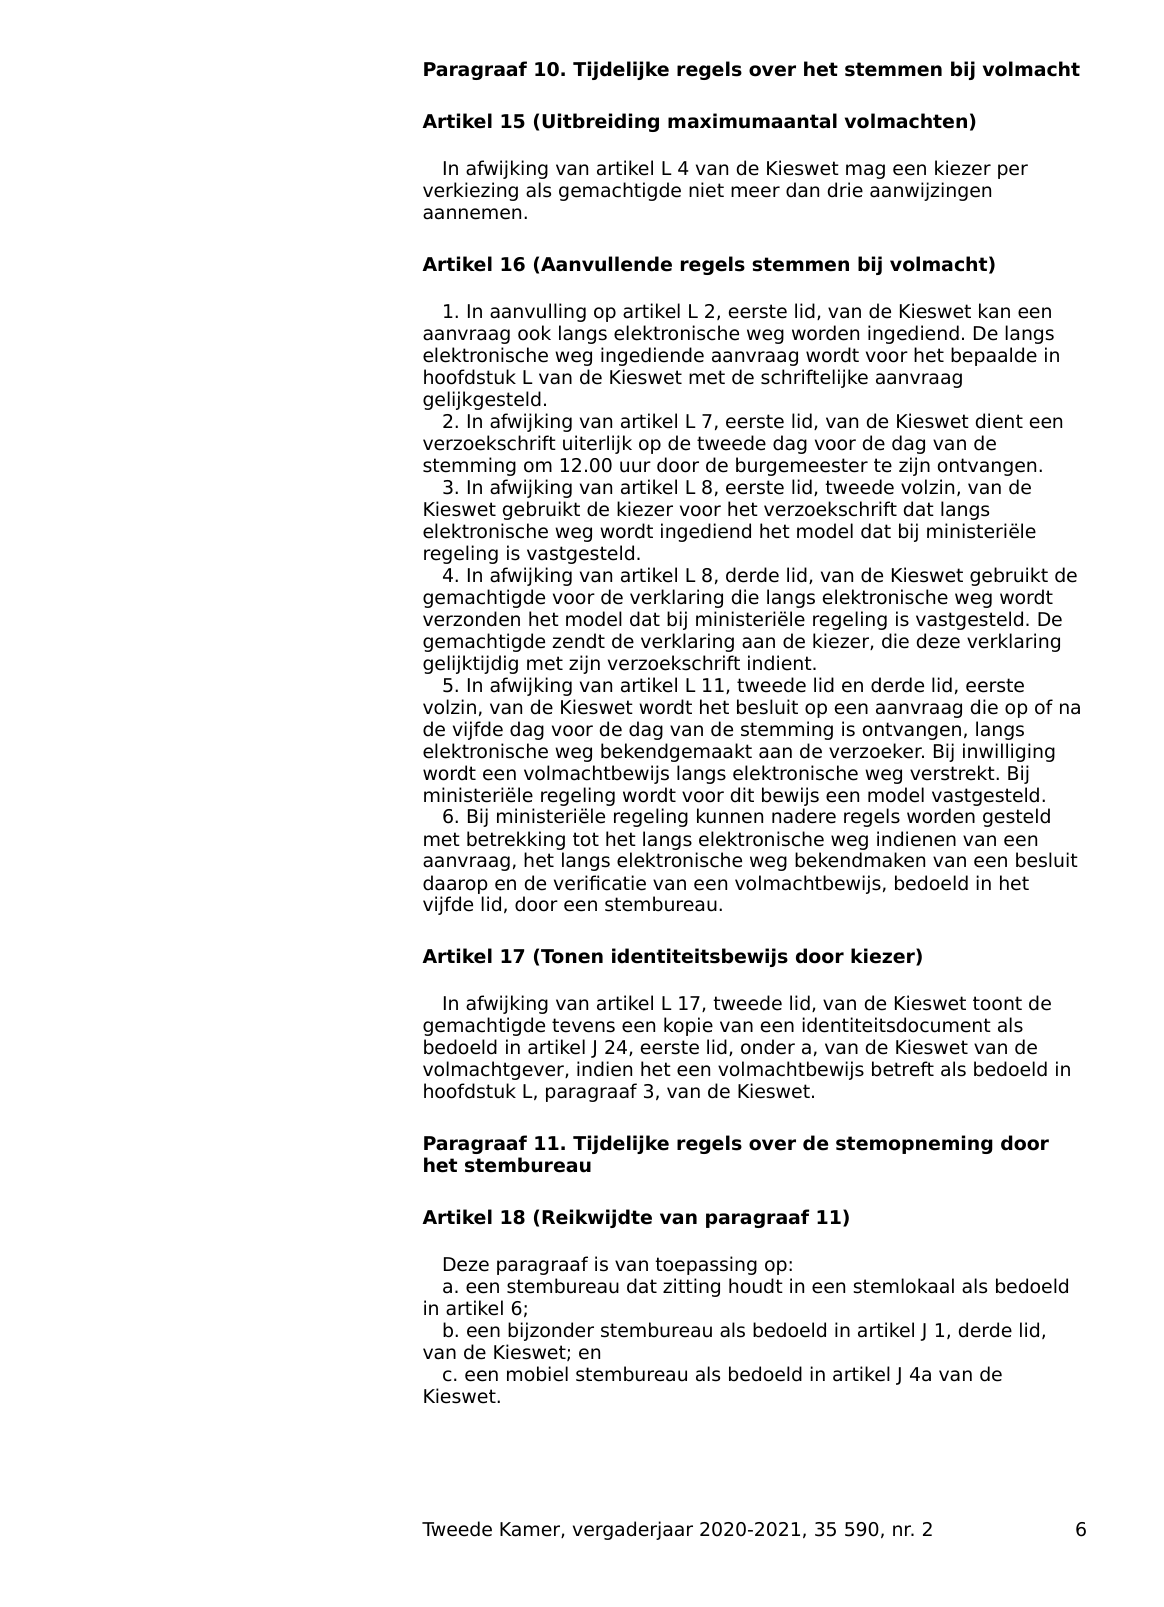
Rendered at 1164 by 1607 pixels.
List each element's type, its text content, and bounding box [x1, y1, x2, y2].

text b. een bijzonder stembureau als bedoeld in artikel J 1, derde lid, van de Kieswet; en [422, 1320, 1087, 1364]
text In afwijking van artikel L 4 van de Kieswet mag een kiezer per verkiezing als gemachtigde niet meer dan drie aanwijzingen aannemen. [422, 158, 1087, 224]
subtitle Paragraaf 10. Tijdelijke regels over het stemmen bij volmacht [422, 59, 1087, 81]
text c. een mobiel stembureau als bedoeld in artikel J 4a van de Kieswet. [422, 1364, 1087, 1408]
text a. een stembureau dat zitting houdt in een stemlokaal als bedoeld in artikel 6; [422, 1276, 1087, 1320]
subtitle Artikel 17 (Tonen identiteitsbewijs door kiezer) [422, 946, 1087, 968]
text 2. In afwijking van artikel L 7, eerste lid, van de Kieswet dient een verzoekschrift uiterlijk op de tweede dag voor de dag van de stemming om 12.00 uur door de burgemeester te zijn ontvangen. [422, 411, 1087, 477]
text 4. In afwijking van artikel L 8, derde lid, van de Kieswet gebruikt de gemachtigde voor de verklaring die langs elektronische weg wordt verzonden het model dat bij ministeriële regeling is vastgesteld. De gemachtigde zendt de verklaring aan de kiezer, die deze verklaring gelijktijdig met zijn verzoekschrift indient. [422, 565, 1087, 674]
text 5. In afwijking van artikel L 11, tweede lid en derde lid, eerste volzin, van de Kieswet wordt het besluit op een aanvraag die op of na de vijfde dag voor de dag van de stemming is ontvangen, langs elektronische weg bekendgemaakt aan de verzoeker. Bij inwilliging wordt een volmachtbewijs langs elektronische weg verstrekt. Bij ministeriële regeling wordt voor dit bewijs een model vastgesteld. [422, 674, 1087, 806]
text Deze paragraaf is van toepassing op: [422, 1254, 1087, 1276]
text 3. In afwijking van artikel L 8, eerste lid, tweede volzin, van de Kieswet gebruikt de kiezer voor het verzoekschrift dat langs elektronische weg wordt ingediend het model dat bij ministeriële regeling is vastgesteld. [422, 477, 1087, 565]
text 1. In aanvulling op artikel L 2, eerste lid, van de Kieswet kan een aanvraag ook langs elektronische weg worden ingediend. De langs elektronische weg ingediende aanvraag wordt voor het bepaalde in hoofdstuk L van de Kieswet met de schriftelijke aanvraag gelijkgesteld. [422, 301, 1087, 411]
subtitle Artikel 15 (Uitbreiding maximumaantal volmachten) [422, 111, 1087, 133]
subtitle Paragraaf 11. Tijdelijke regels over de stemopneming door het stembureau [422, 1133, 1087, 1177]
text In afwijking van artikel L 17, tweede lid, van de Kieswet toont de gemachtigde tevens een kopie van een identiteitsdocument als bedoeld in artikel J 24, eerste lid, onder a, van de Kieswet van de volmachtgever, indien het een volmachtbewijs betreft als bedoeld in hoofdstuk L, paragraaf 3, van de Kieswet. [422, 993, 1087, 1103]
text 6. Bij ministeriële regeling kunnen nadere regels worden gesteld met betrekking tot het langs elektronische weg indienen van een aanvraag, het langs elektronische weg bekendmaken van een besluit daarop en de verificatie van een volmachtbewijs, bedoeld in het vijfde lid, door een stembureau. [422, 806, 1087, 916]
subtitle Artikel 18 (Reikwijdte van paragraaf 11) [422, 1207, 1087, 1229]
subtitle Artikel 16 (Aanvullende regels stemmen bij volmacht) [422, 254, 1087, 276]
